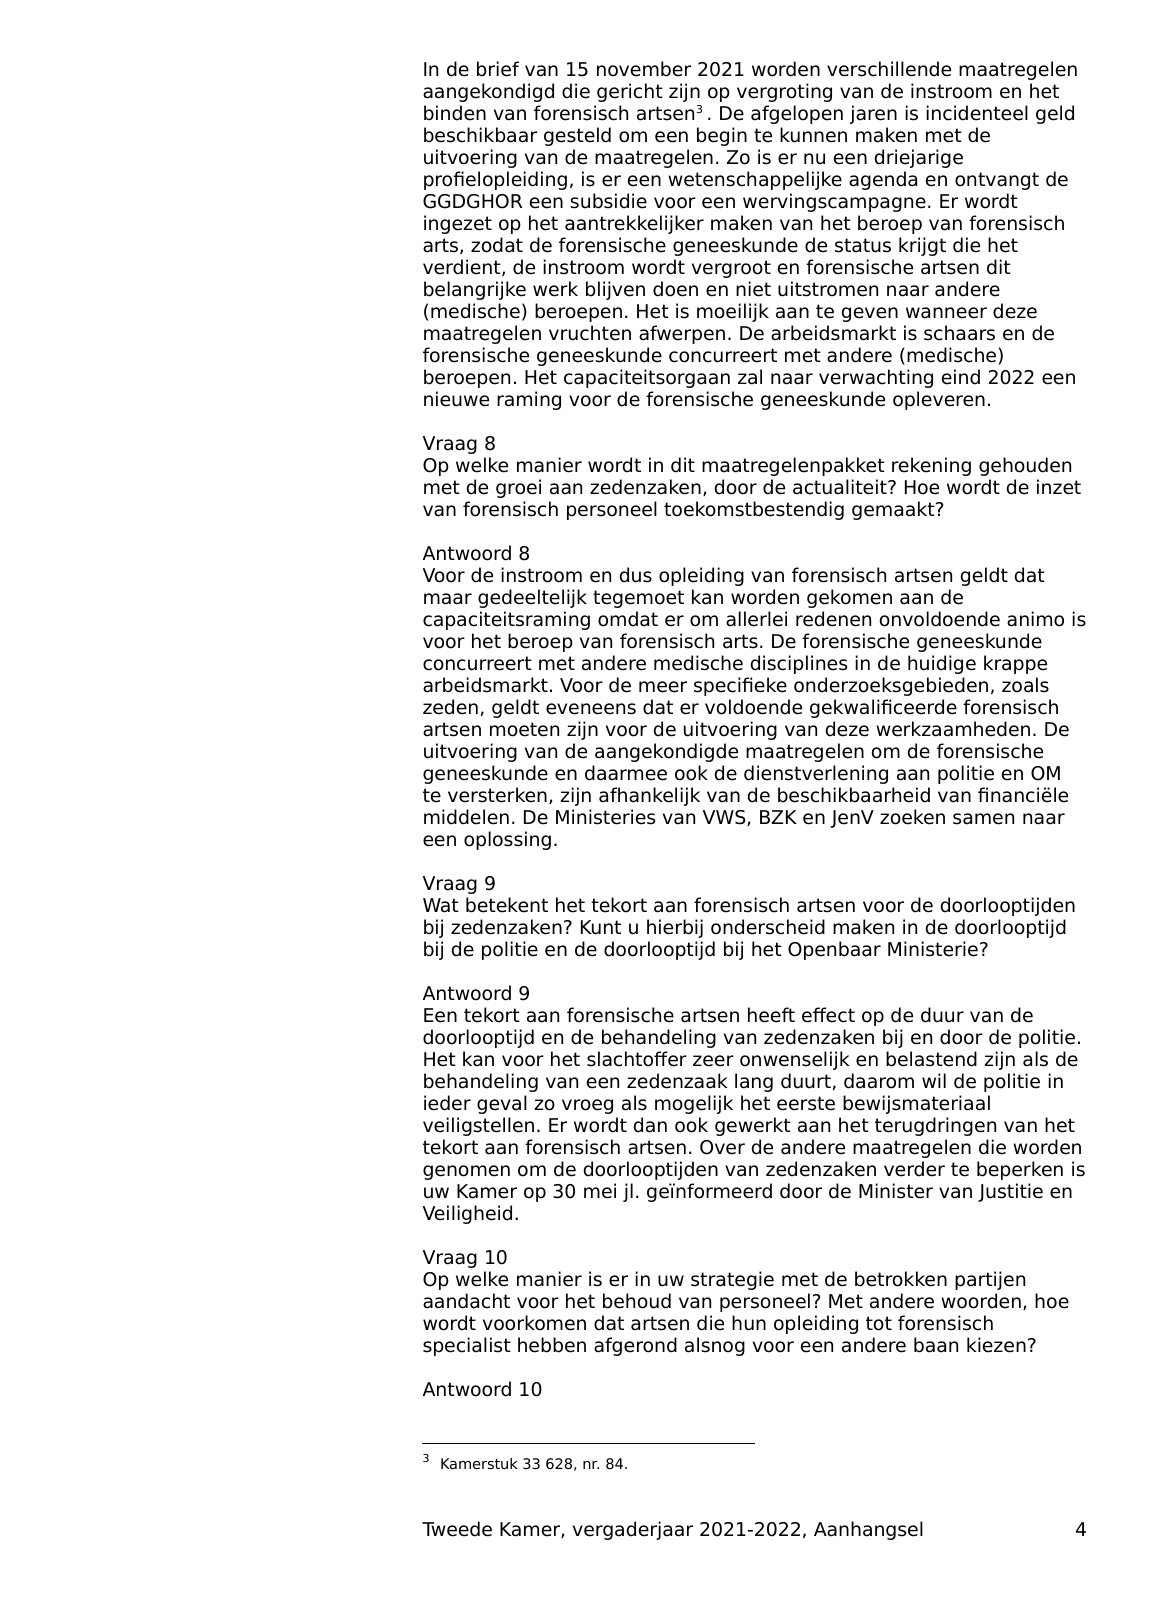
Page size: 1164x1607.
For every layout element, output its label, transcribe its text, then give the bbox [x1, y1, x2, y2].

text Een tekort aan forensische artsen heeft effect op de duur van de doorlooptijd en de behandeling van zedenzaken bij en door de politie. Het kan voor het slachtoffer zeer onwenselijk en belastend zijn als de behandeling van een zedenzaak lang duurt, daarom wil de politie in ieder geval zo vroeg als mogelijk het eerste bewijsmateriaal veiligstellen. Er wordt dan ook gewerkt aan het terugdringen van het tekort aan forensisch artsen. Over de andere maatregelen die worden genomen om de doorlooptijden van zedenzaken verder te beperken is uw Kamer op 30 mei jl. geïnformeerd door de Minister van Justitie en Veiligheid. [422, 1005, 1087, 1225]
text Wat betekent het tekort aan forensisch artsen voor de doorlooptijden bij zedenzaken? Kunt u hierbij onderscheid maken in de doorlooptijd bij de politie en de doorlooptijd bij het Openbaar Ministerie? [422, 895, 1087, 961]
text Vraag 8 [422, 433, 1087, 455]
text Antwoord 8 [422, 543, 1087, 565]
text Vraag 10 [422, 1247, 1087, 1269]
text Op welke manier is er in uw strategie met de betrokken partijen aandacht voor het behoud van personeel? Met andere woorden, hoe wordt voorkomen dat artsen die hun opleiding tot forensisch specialist hebben afgerond alsnog voor een andere baan kiezen? [422, 1269, 1087, 1357]
text Kamerstuk 33 628, nr. 84. [422, 1452, 1087, 1474]
text Op welke manier wordt in dit maatregelenpakket rekening gehouden met de groei aan zedenzaken, door de actualiteit? Hoe wordt de inzet van forensisch personeel toekomstbestendig gemaakt? [422, 455, 1087, 521]
text Vraag 9 [422, 873, 1087, 895]
text Voor de instroom en dus opleiding van forensisch artsen geldt dat maar gedeeltelijk tegemoet kan worden gekomen aan de capaciteitsraming omdat er om allerlei redenen onvoldoende animo is voor het beroep van forensisch arts. De forensische geneeskunde concurreert met andere medische disciplines in de huidige krappe arbeidsmarkt. Voor de meer specifieke onderzoeksgebieden, zoals zeden, geldt eveneens dat er voldoende gekwalificeerde forensisch artsen moeten zijn voor de uitvoering van deze werkzaamheden. De uitvoering van de aangekondigde maatregelen om de forensische geneeskunde en daarmee ook de dienstverlening aan politie en OM te versterken, zijn afhankelijk van de beschikbaarheid van financiële middelen. De Ministeries van VWS, BZK en JenV zoeken samen naar een oplossing. [422, 565, 1087, 851]
text In de brief van 15 november 2021 worden verschillende maatregelen aangekondigd die gericht zijn op vergroting van de instroom en het binden van forensisch artsen. De afgelopen jaren is incidenteel geld beschikbaar gesteld om een begin te kunnen maken met de uitvoering van de maatregelen. Zo is er nu een driejarige profielopleiding, is er een wetenschappelijke agenda en ontvangt de GGDGHOR een subsidie voor een wervingscampagne. Er wordt ingezet op het aantrekkelijker maken van het beroep van forensisch arts, zodat de forensische geneeskunde de status krijgt die het verdient, de instroom wordt vergroot en forensische artsen dit belangrijke werk blijven doen en niet uitstromen naar andere (medische) beroepen. Het is moeilijk aan te geven wanneer deze maatregelen vruchten afwerpen. De arbeidsmarkt is schaars en de forensische geneeskunde concurreert met andere (medische) beroepen. Het capaciteitsorgaan zal naar verwachting eind 2022 een nieuwe raming voor de forensische geneeskunde opleveren. [422, 59, 1087, 411]
text Antwoord 10 [422, 1379, 1087, 1401]
text Antwoord 9 [422, 983, 1087, 1005]
